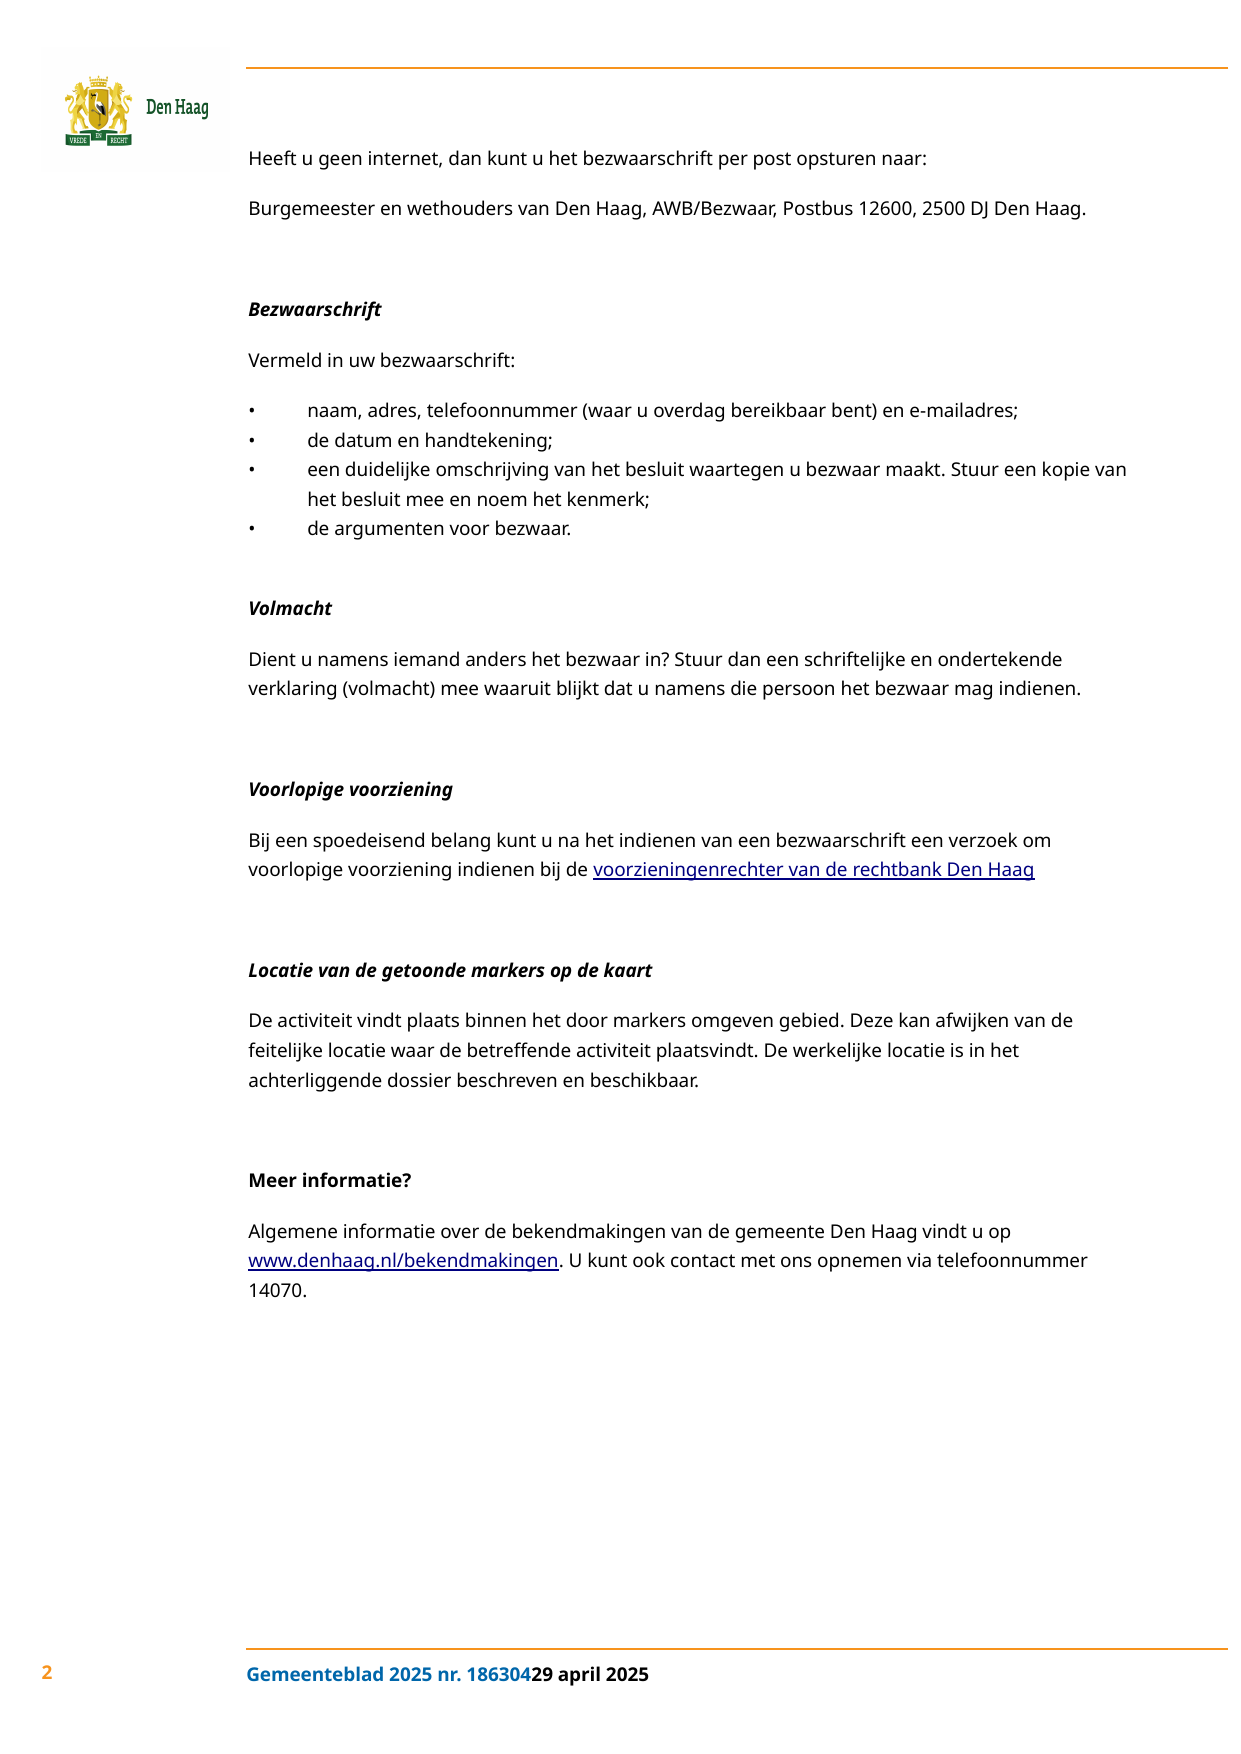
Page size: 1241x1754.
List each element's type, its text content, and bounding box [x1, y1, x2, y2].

text Vermeld in uw bezwaarschrift: [248, 347, 1152, 373]
list de argumenten voor bezwaar. [248, 516, 1152, 541]
list een duidelijke omschrijving van het besluit waartegen u bezwaar maakt. Stuur een kopie van het besluit mee en noem het kenmerk; [248, 456, 1152, 512]
text Heeft u geen internet, dan kunt u het bezwaarschrift per post opsturen naar: [248, 145, 1152, 171]
text Locatie van de getoonde markers op de kaart [248, 957, 1152, 983]
text Dient u namens iemand anders het bezwaar in? Stuur dan een schriftelijke en ondertekende verklaring (volmacht) mee waaruit blijkt dat u namens die persoon het bezwaar mag indienen. [248, 646, 1152, 701]
text Bij een spoedeisend belang kunt u na het indienen van een bezwaarschrift een verzoek om voorlopige voorziening indienen bij de voorzieningenrechter van de rechtbank Den Haag [248, 827, 1152, 882]
text Algemene informatie over de bekendmakingen van de gemeente Den Haag vindt u op www.denhaag.nl/bekendmakingen. U kunt ook contact met ons opnemen via telefoonnummer 14070. [248, 1218, 1152, 1303]
text De activiteit vindt plaats binnen het door markers omgeven gebied. Deze kan afwijken van de feitelijke locatie waar de betreffende activiteit plaatsvindt. De werkelijke locatie is in het achterliggende dossier beschreven en beschikbaar. [248, 1008, 1152, 1093]
text Volmacht [248, 596, 1152, 621]
text Voorlopige voorziening [248, 776, 1152, 802]
text Bezwaarschrift [248, 296, 1152, 322]
list de datum en handtekening; [248, 427, 1152, 453]
list naam, adres, telefoonnummer (waar u overdag bereikbaar bent) en e-mailadres; [248, 397, 1152, 423]
text Burgemeester en wethouders van Den Haag, AWB/Bezwaar, Postbus 12600, 2500 DJ Den Haag. [248, 196, 1152, 221]
picture [41, 47, 231, 172]
text Meer informatie? [248, 1168, 1152, 1193]
